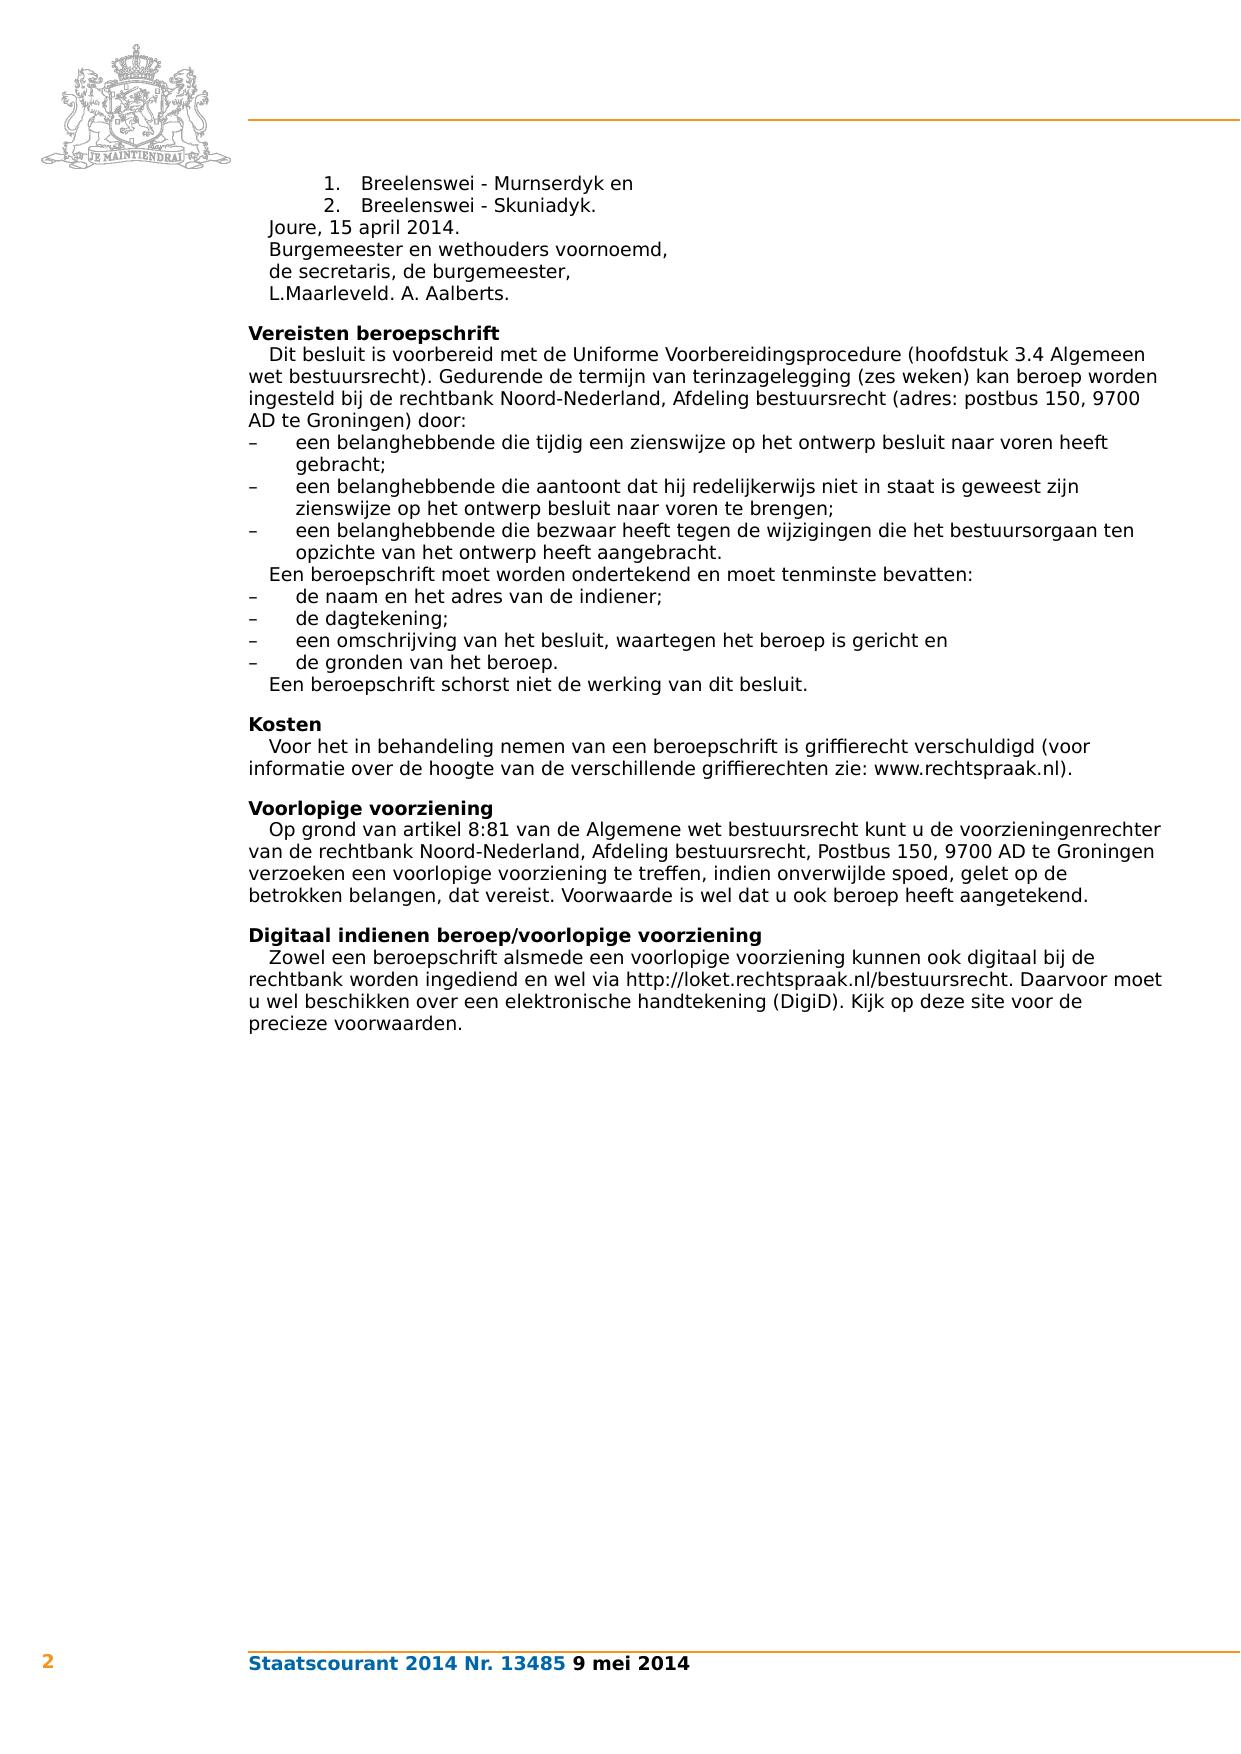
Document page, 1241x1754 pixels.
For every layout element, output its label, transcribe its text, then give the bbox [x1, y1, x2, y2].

text Zowel een beroepschrift alsmede een voorlopige voorziening kunnen ook digitaal bij de rechtbank worden ingediend en wel via http://loket.rechtspraak.nl/bestuursrecht. Daarvoor moet u wel beschikken over een elektronische handtekening (DigiD). Kijk op deze site voor de precieze voorwaarden. [248, 947, 1163, 1035]
text Een beroepschrift schorst niet de werking van dit besluit. [248, 674, 1163, 696]
text Joure, 15 april 2014. [248, 217, 1163, 239]
list een belanghebbende die tijdig een zienswijze op het ontwerp besluit naar voren heeft gebracht; [248, 432, 1163, 476]
subtitle Digitaal indienen beroep/voorlopige voorziening [248, 925, 1163, 947]
text Dit besluit is voorbereid met de Uniforme Voorbereidingsprocedure (hoofdstuk 3.4 Algemeen wet bestuursrecht). Gedurende de termijn van terinzagelegging (zes weken) kan beroep worden ingesteld bij de rechtbank Noord-Nederland, Afdeling bestuursrecht (adres: postbus 150, 9700 AD te Groningen) door: [248, 344, 1163, 432]
text de secretaris, de burgemeester, [248, 261, 1163, 283]
list Breelenswei - Murnserdyk en [323, 173, 1163, 195]
subtitle Kosten [248, 714, 1163, 736]
text Voor het in behandeling nemen van een beroepschrift is griffierecht verschuldigd (voor informatie over de hoogte van de verschillende griffierechten zie: www.rechtspraak.nl). [248, 736, 1163, 780]
picture [41, 44, 231, 169]
subtitle Vereisten beroepschrift [248, 322, 1163, 344]
list Breelenswei - Skuniadyk. [323, 195, 1163, 217]
subtitle Voorlopige voorziening [248, 797, 1163, 819]
text L.Maarleveld. A. Aalberts. [248, 283, 1163, 305]
list een belanghebbende die bezwaar heeft tegen de wijzigingen die het bestuursorgaan ten opzichte van het ontwerp heeft aangebracht. [248, 520, 1163, 564]
list de naam en het adres van de indiener; [248, 586, 1163, 608]
list een omschrijving van het besluit, waartegen het beroep is gericht en [248, 630, 1163, 652]
text Burgemeester en wethouders voornoemd, [248, 239, 1163, 261]
list de gronden van het beroep. [248, 652, 1163, 674]
list een belanghebbende die aantoont dat hij redelijkerwijs niet in staat is geweest zijn zienswijze op het ontwerp besluit naar voren te brengen; [248, 476, 1163, 520]
text Op grond van artikel 8:81 van de Algemene wet bestuursrecht kunt u de voorzieningenrechter van de rechtbank Noord-Nederland, Afdeling bestuursrecht, Postbus 150, 9700 AD te Groningen verzoeken een voorlopige voorziening te treffen, indien onverwijlde spoed, gelet op de betrokken belangen, dat vereist. Voorwaarde is wel dat u ook beroep heeft aangetekend. [248, 819, 1163, 907]
list de dagtekening; [248, 608, 1163, 630]
text Een beroepschrift moet worden ondertekend en moet tenminste bevatten: [248, 564, 1163, 586]
